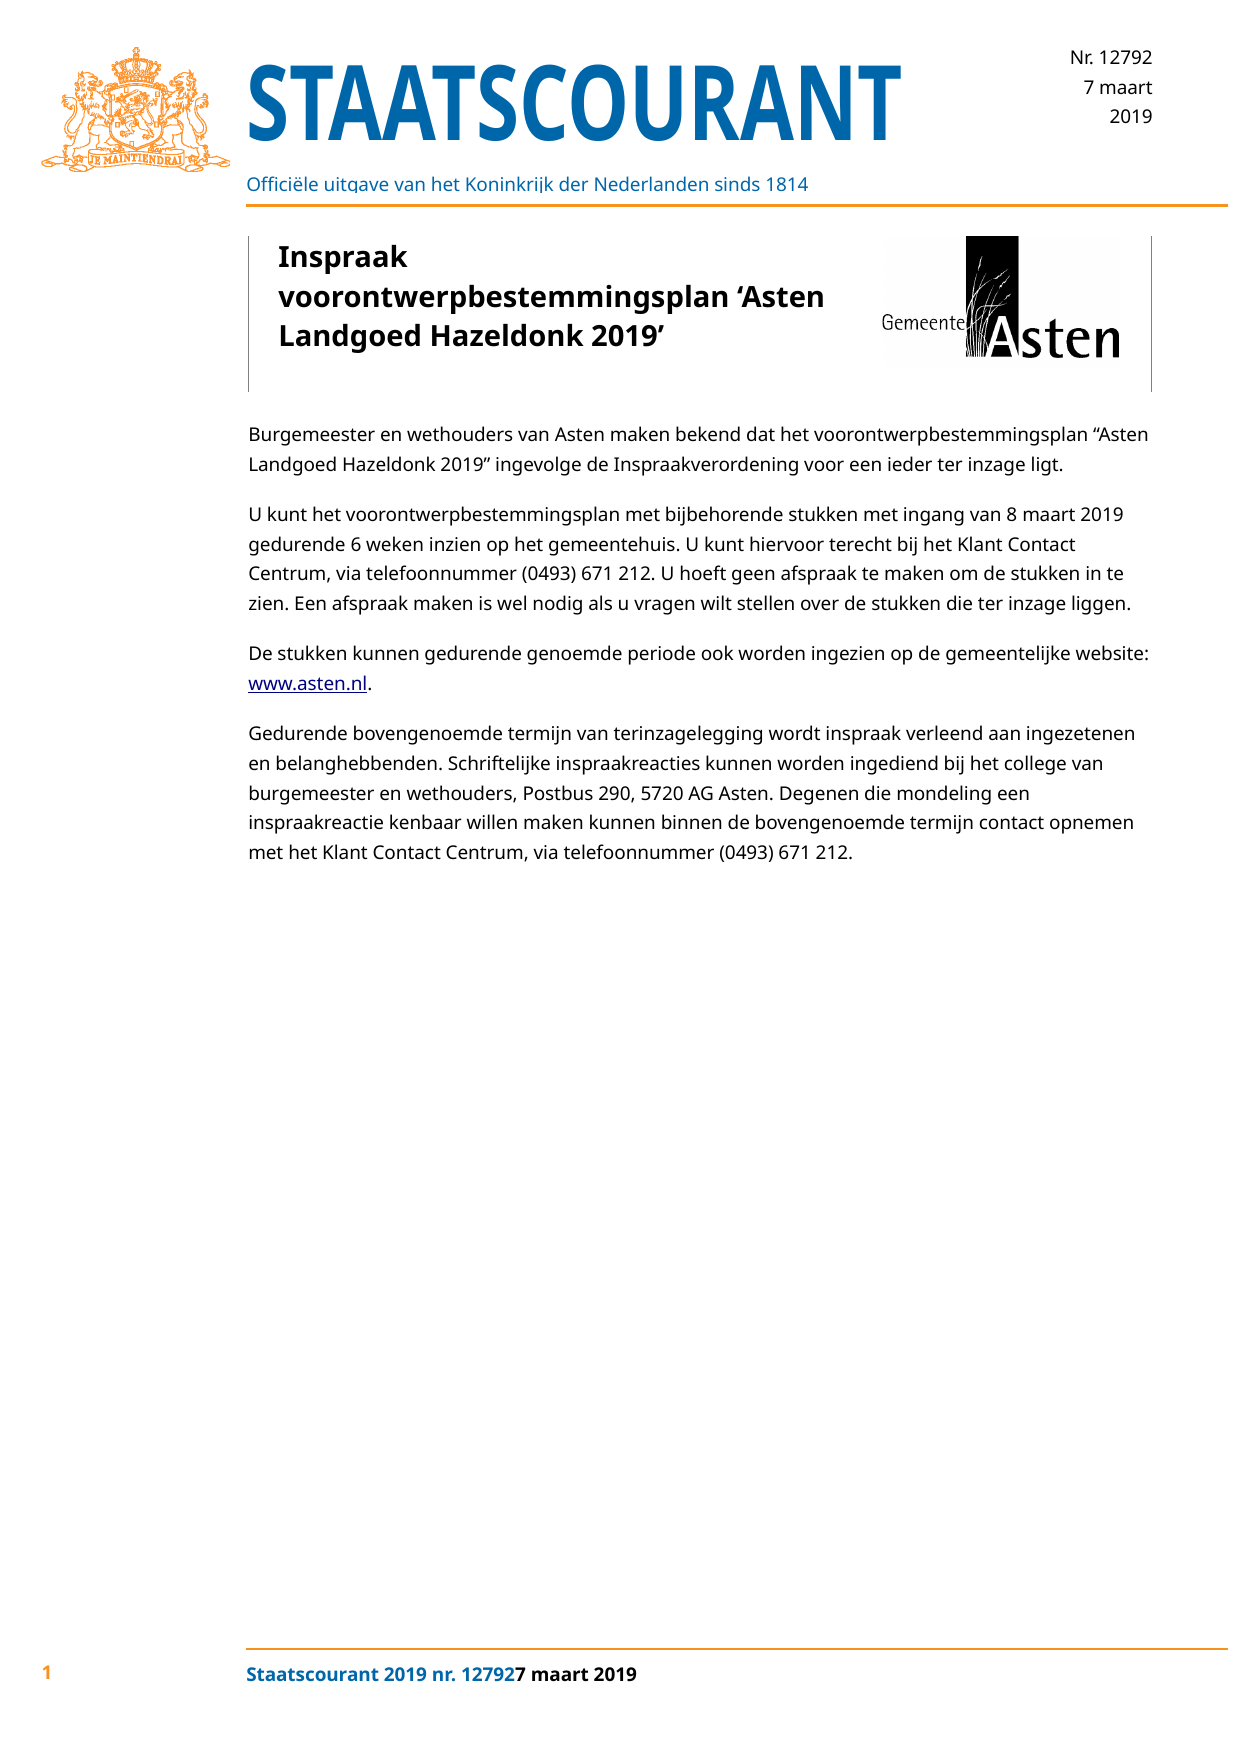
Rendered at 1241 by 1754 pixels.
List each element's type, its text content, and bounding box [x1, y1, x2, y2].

table_header Inspraak voorontwerpbestemmingsplan ‘Asten Landgoed Hazeldonk 2019’ [249, 236, 850, 392]
table_header [850, 236, 1151, 392]
text De stukken kunnen gedurende genoemde periode ook worden ingezien op de gemeentelijke website: www.asten.nl. [248, 641, 1152, 696]
text Gedurende bovengenoemde termijn van terinzagelegging wordt inspraak verleend aan ingezetenen en belanghebbenden. Schriftelijke inspraakreacties kunnen worden ingediend bij het college van burgemeester en wethouders, Postbus 290, 5720 AG Asten. Degenen die mondeling een inspraakreactie kenbaar willen maken kunnen binnen de bovengenoemde termijn contact opnemen met het Klant Contact Centrum, via telefoonnummer (0493) 671 212. [248, 721, 1152, 864]
text Burgemeester en wethouders van Asten maken bekend dat het voorontwerpbestemmingsplan “Asten Landgoed Hazeldonk 2019” ingevolge de Inspraakverordening voor een ieder ter inzage ligt. [248, 421, 1152, 477]
picture [882, 236, 1119, 367]
picture [41, 47, 231, 172]
text U kunt het voorontwerpbestemmingsplan met bijbehorende stukken met ingang van 8 maart 2019 gedurende 6 weken inzien op het gemeentehuis. U kunt hiervoor terecht bij het Klant Contact Centrum, via telefoonnummer (0493) 671 212. U hoeft geen afspraak te maken om de stukken in te zien. Een afspraak maken is wel nodig als u vragen wilt stellen over de stukken die ter inzage liggen. [248, 501, 1152, 616]
